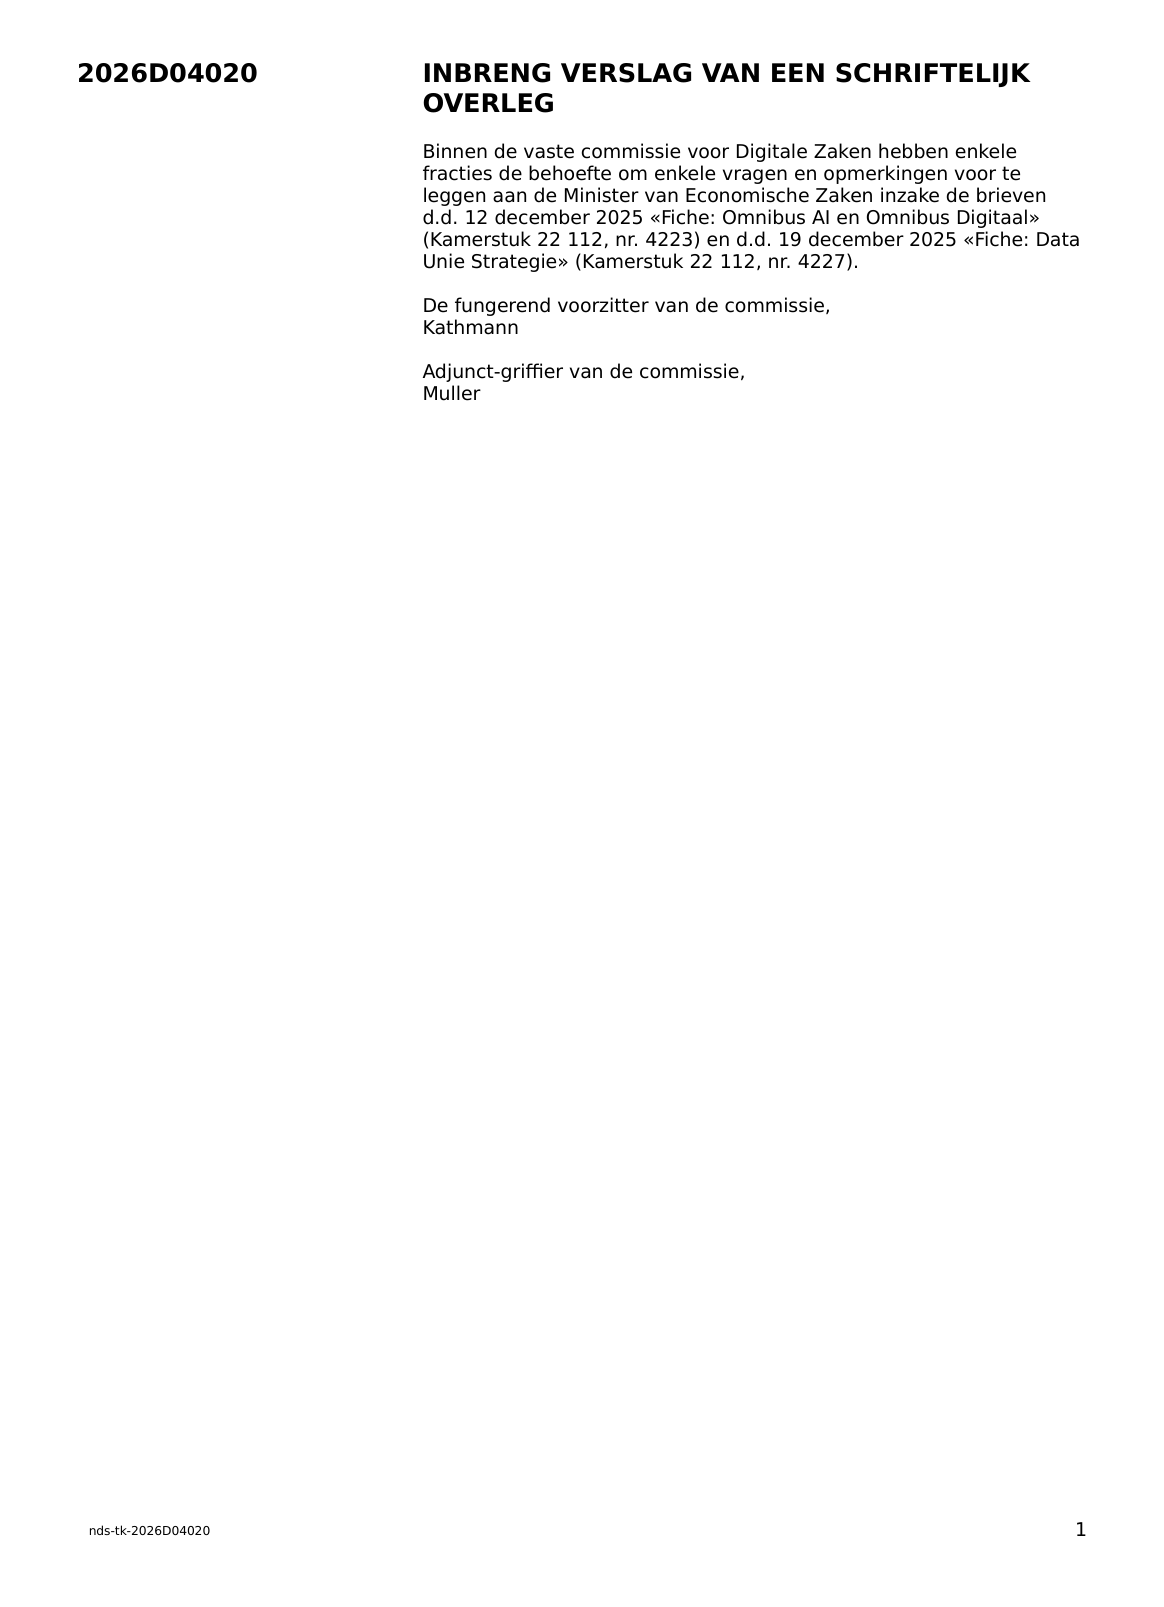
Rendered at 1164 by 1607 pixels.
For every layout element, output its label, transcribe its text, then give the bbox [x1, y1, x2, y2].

text Muller [422, 383, 1087, 405]
text Adjunct-griffier van de commissie, [422, 361, 1087, 383]
text De fungerend voorzitter van de commissie, [422, 295, 1087, 317]
text 2026D04020 INBRENG VERSLAG VAN EEN SCHRIFTELIJK OVERLEG [77, 59, 1087, 118]
text Kathmann [422, 317, 1087, 339]
text Binnen de vaste commissie voor Digitale Zaken hebben enkele fracties de behoefte om enkele vragen en opmerkingen voor te leggen aan de Minister van Economische Zaken inzake de brieven d.d. 12 december 2025 «Fiche: Omnibus AI en Omnibus Digitaal» (Kamerstuk 22 112, nr. 4223) en d.d. 19 december 2025 «Fiche: Data Unie Strategie» (Kamerstuk 22 112, nr. 4227). [422, 141, 1087, 272]
text nds-tk-2026D04020 [88, 1524, 323, 1538]
